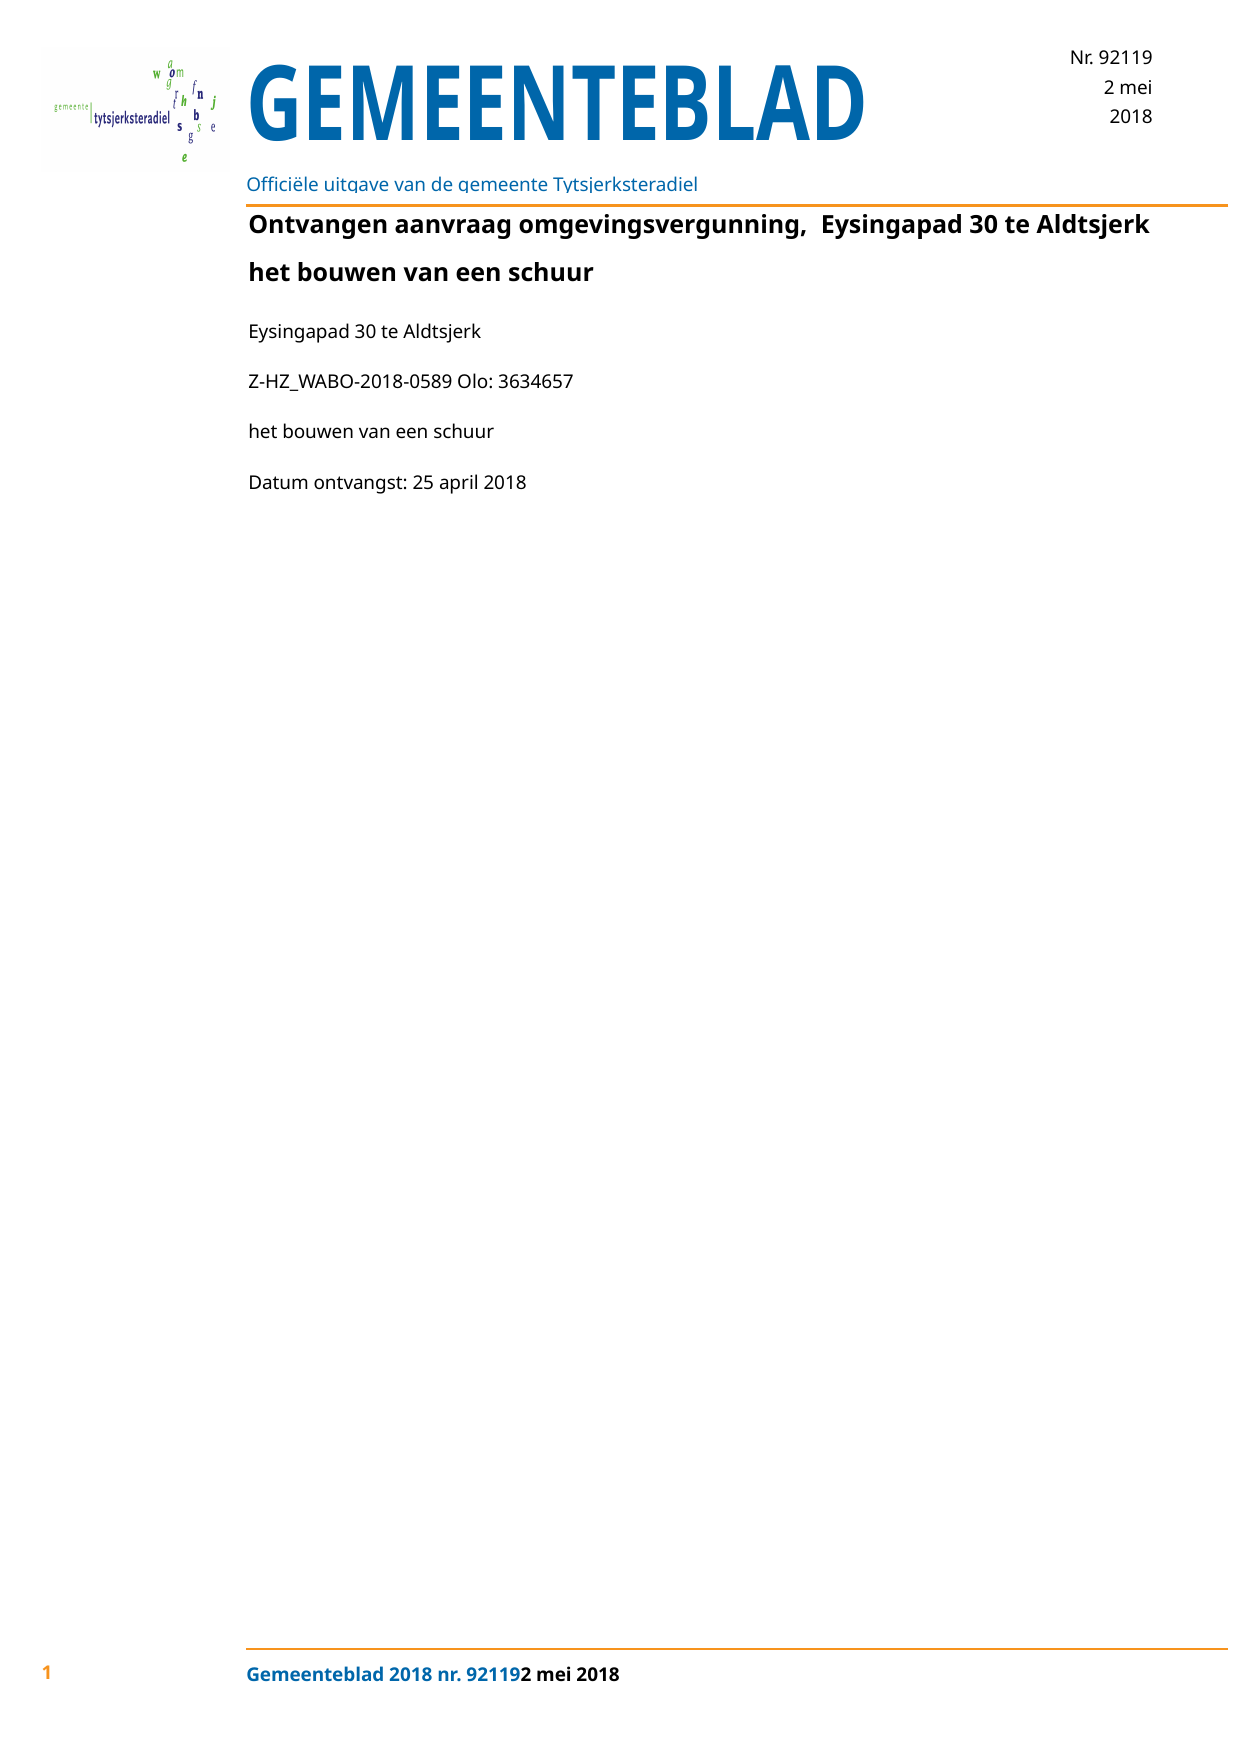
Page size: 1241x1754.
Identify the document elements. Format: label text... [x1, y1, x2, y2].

text Ontvangen aanvraag omgevingsvergunning, Eysingapad 30 te Aldtsjerk het bouwen van een schuur [248, 207, 1152, 288]
text Eysingapad 30 te Aldtsjerk [248, 318, 1152, 344]
text Z-HZ_WABO-2018-0589 Olo: 3634657 [248, 368, 1152, 394]
text Datum ontvangst: 25 april 2018 [248, 469, 1152, 495]
text het bouwen van een schuur [248, 419, 1152, 444]
picture [41, 47, 231, 172]
